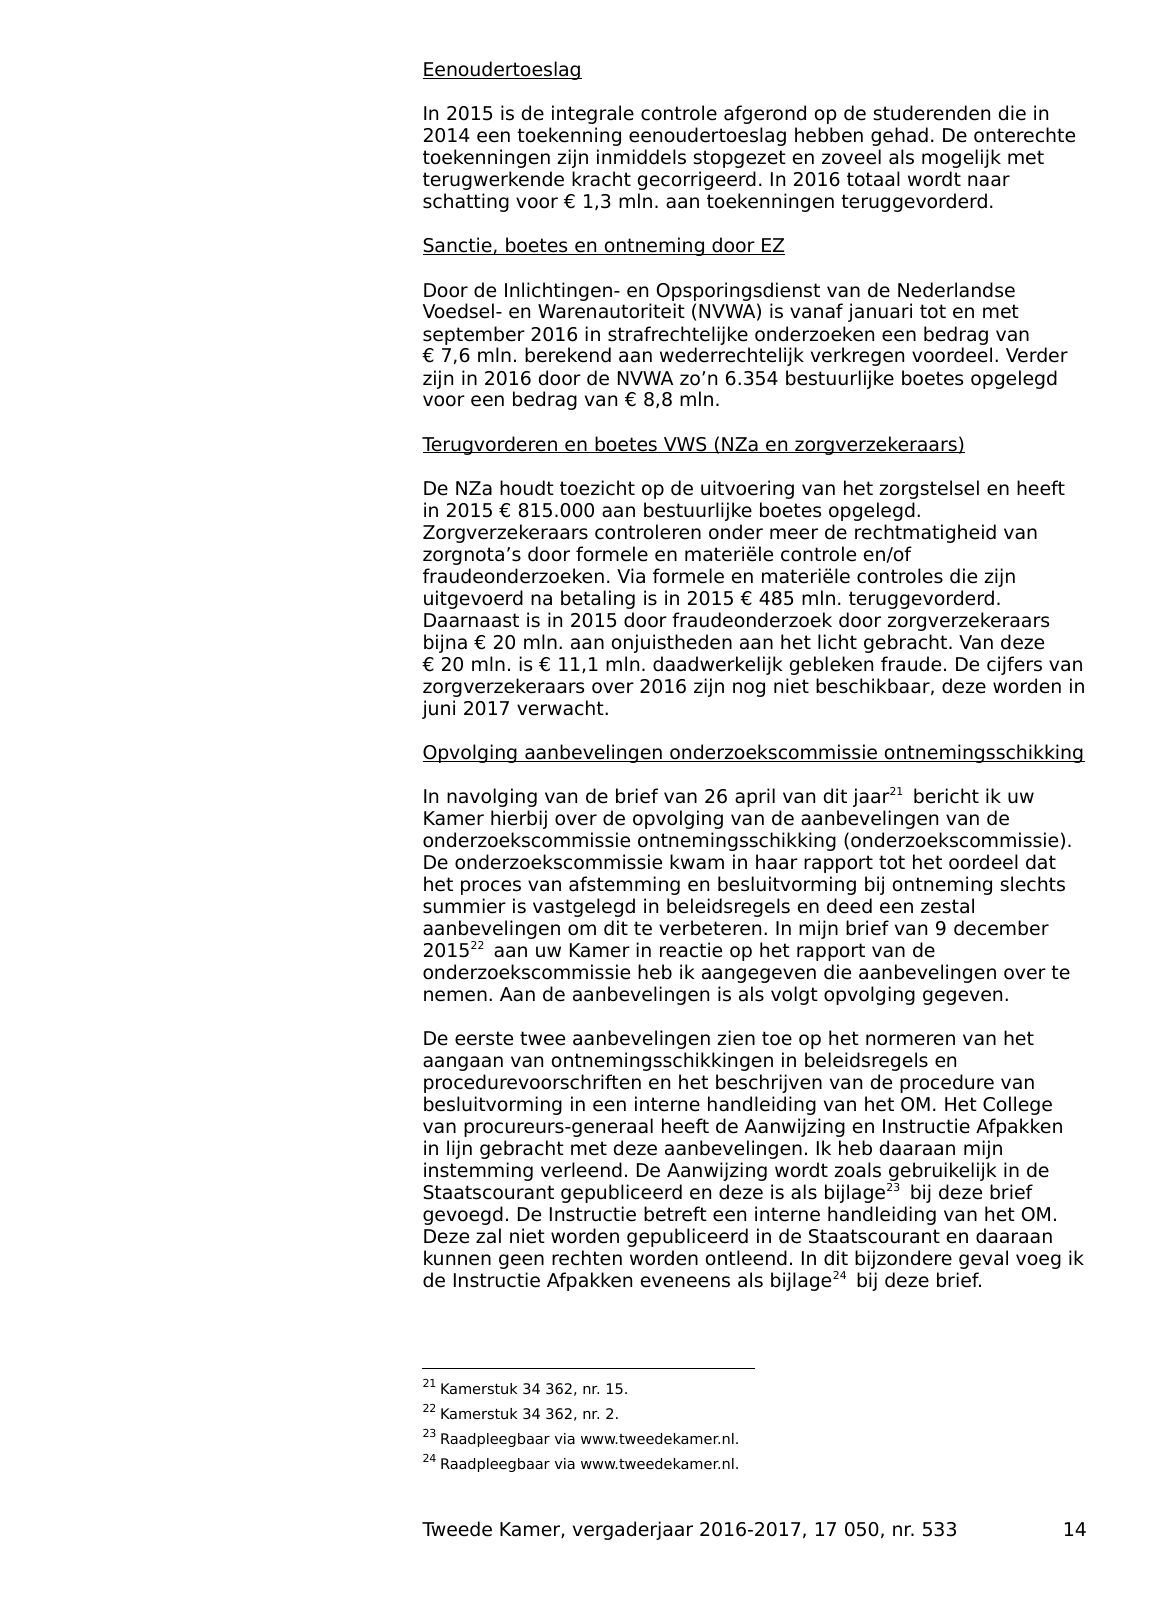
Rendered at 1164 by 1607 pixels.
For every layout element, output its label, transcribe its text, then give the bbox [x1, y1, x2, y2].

text Kamerstuk 34 362, nr. 2. [422, 1402, 1087, 1424]
text De eerste twee aanbevelingen zien toe op het normeren van het aangaan van ontnemingsschikkingen in beleidsregels en procedurevoorschriften en het beschrijven van de procedure van besluitvorming in een interne handleiding van het OM. Het College van procureurs-generaal heeft de Aanwijzing en Instructie Afpakken in lijn gebracht met deze aanbevelingen. Ik heb daaraan mijn instemming verleend. De Aanwijzing wordt zoals gebruikelijk in de Staatscourant gepubliceerd en deze is als bijlage bij deze brief gevoegd. De Instructie betreft een interne handleiding van het OM. Deze zal niet worden gepubliceerd in de Staatscourant en daaraan kunnen geen rechten worden ontleend. In dit bijzondere geval voeg ik de Instructie Afpakken eveneens als bijlage bij deze brief. [422, 1028, 1087, 1292]
subtitle Terugvorderen en boetes VWS (NZa en zorgverzekeraars) [422, 433, 1087, 456]
subtitle Sanctie, boetes en ontneming door EZ [422, 235, 1087, 257]
text In navolging van de brief van 26 april van dit jaar bericht ik uw Kamer hierbij over de opvolging van de aanbevelingen van de onderzoekscommissie ontnemingsschikking (onderzoekscommissie). De onderzoekscommissie kwam in haar rapport tot het oordeel dat het proces van afstemming en besluitvorming bij ontneming slechts summier is vastgelegd in beleidsregels en deed een zestal aanbevelingen om dit te verbeteren. In mijn brief van 9 december 2015 aan uw Kamer in reactie op het rapport van de onderzoekscommissie heb ik aangegeven die aanbevelingen over te nemen. Aan de aanbevelingen is als volgt opvolging gegeven. [422, 786, 1087, 1006]
text Raadpleegbaar via www.tweedekamer.nl. [422, 1452, 1087, 1474]
text Kamerstuk 34 362, nr. 15. [422, 1377, 1087, 1399]
subtitle Eenoudertoeslag [422, 59, 1087, 81]
text In 2015 is de integrale controle afgerond op de studerenden die in 2014 een toekenning eenoudertoeslag hebben gehad. De onterechte toekenningen zijn inmiddels stopgezet en zoveel als mogelijk met terugwerkende kracht gecorrigeerd. In 2016 totaal wordt naar schatting voor € 1,3 mln. aan toekenningen teruggevorderd. [422, 103, 1087, 213]
subtitle Opvolging aanbevelingen onderzoekscommissie ontnemingsschikking [422, 742, 1087, 764]
text Door de Inlichtingen- en Opsporingsdienst van de Nederlandse Voedsel- en Warenautoriteit (NVWA) is vanaf januari tot en met september 2016 in strafrechtelijke onderzoeken een bedrag van € 7,6 mln. berekend aan wederrechtelijk verkregen voordeel. Verder zijn in 2016 door de NVWA zo’n 6.354 bestuurlijke boetes opgelegd voor een bedrag van € 8,8 mln. [422, 279, 1087, 411]
text Raadpleegbaar via www.tweedekamer.nl. [422, 1427, 1087, 1449]
text De NZa houdt toezicht op de uitvoering van het zorgstelsel en heeft in 2015 € 815.000 aan bestuurlijke boetes opgelegd. Zorgverzekeraars controleren onder meer de rechtmatigheid van zorgnota’s door formele en materiële controle en/of fraudeonderzoeken. Via formele en materiële controles die zijn uitgevoerd na betaling is in 2015 € 485 mln. teruggevorderd. Daarnaast is in 2015 door fraudeonderzoek door zorgverzekeraars bijna € 20 mln. aan onjuistheden aan het licht gebracht. Van deze € 20 mln. is € 11,1 mln. daadwerkelijk gebleken fraude. De cijfers van zorgverzekeraars over 2016 zijn nog niet beschikbaar, deze worden in juni 2017 verwacht. [422, 478, 1087, 719]
